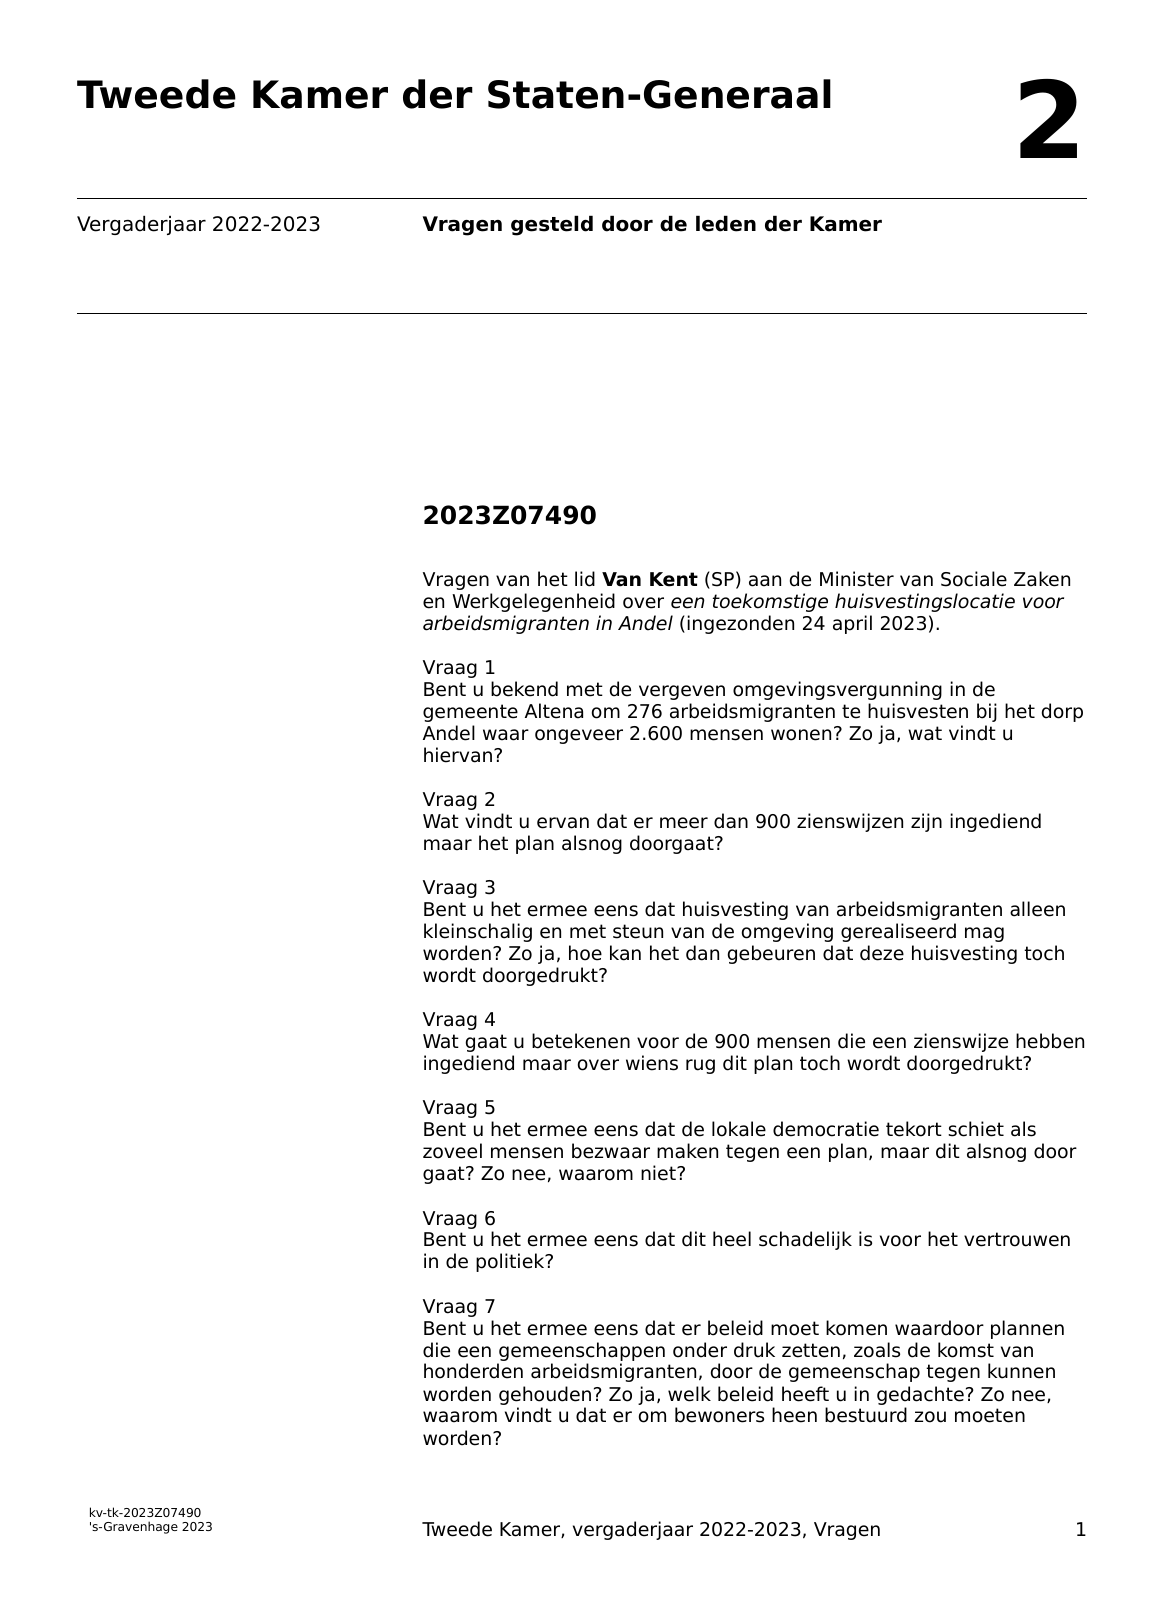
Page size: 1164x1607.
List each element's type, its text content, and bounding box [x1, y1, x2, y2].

text Vraag 4 [422, 1009, 1087, 1031]
text Bent u het ermee eens dat huisvesting van arbeidsmigranten alleen kleinschalig en met steun van de omgeving gerealiseerd mag worden? Zo ja, hoe kan het dan gebeuren dat deze huisvesting toch wordt doorgedrukt? [422, 899, 1087, 987]
text Vragen van het lid Van Kent (SP) aan de Minister van Sociale Zaken en Werkgelegenheid over een toekomstige huisvestingslocatie voor arbeidsmigranten in Andel (ingezonden 24 april 2023). [422, 569, 1087, 635]
table_header Tweede Kamer der Staten-Generaal [77, 59, 886, 198]
text Wat gaat u betekenen voor de 900 mensen die een zienswijze hebben ingediend maar over wiens rug dit plan toch wordt doorgedrukt? [422, 1031, 1087, 1075]
text Vraag 1 [422, 657, 1087, 679]
text Bent u het ermee eens dat er beleid moet komen waardoor plannen die een gemeenschappen onder druk zetten, zoals de komst van honderden arbeidsmigranten, door de gemeenschap tegen kunnen worden gehouden? Zo ja, welk beleid heeft u in gedachte? Zo nee, waarom vindt u dat er om bewoners heen bestuurd zou moeten worden? [422, 1317, 1087, 1449]
text Wat vindt u ervan dat er meer dan 900 zienswijzen zijn ingediend maar het plan alsnog doorgaat? [422, 811, 1087, 855]
text Vraag 2 [422, 789, 1087, 811]
text Bent u bekend met de vergeven omgevingsvergunning in de gemeente Altena om 276 arbeidsmigranten te huisvesten bij het dorp Andel waar ongeveer 2.600 mensen wonen? Zo ja, wat vindt u hiervan? [422, 679, 1087, 767]
text 2023Z07490 [422, 501, 1087, 531]
text Vraag 6 [422, 1207, 1087, 1229]
table_header 2 [886, 59, 1087, 198]
table_cell Vergaderjaar 2022-2023 [77, 199, 422, 313]
text Bent u het ermee eens dat de lokale democratie tekort schiet als zoveel mensen bezwaar maken tegen een plan, maar dit alsnog door gaat? Zo nee, waarom niet? [422, 1119, 1087, 1185]
text 's-Gravenhage 2023 [88, 1520, 323, 1534]
table_cell Vragen gesteld door de leden der Kamer [422, 199, 1087, 313]
text Bent u het ermee eens dat dit heel schadelijk is voor het vertrouwen in de politiek? [422, 1229, 1087, 1273]
text Vraag 3 [422, 877, 1087, 899]
text kv-tk-2023Z07490 [88, 1506, 323, 1520]
text Vraag 7 [422, 1296, 1087, 1317]
text Vraag 5 [422, 1097, 1087, 1119]
